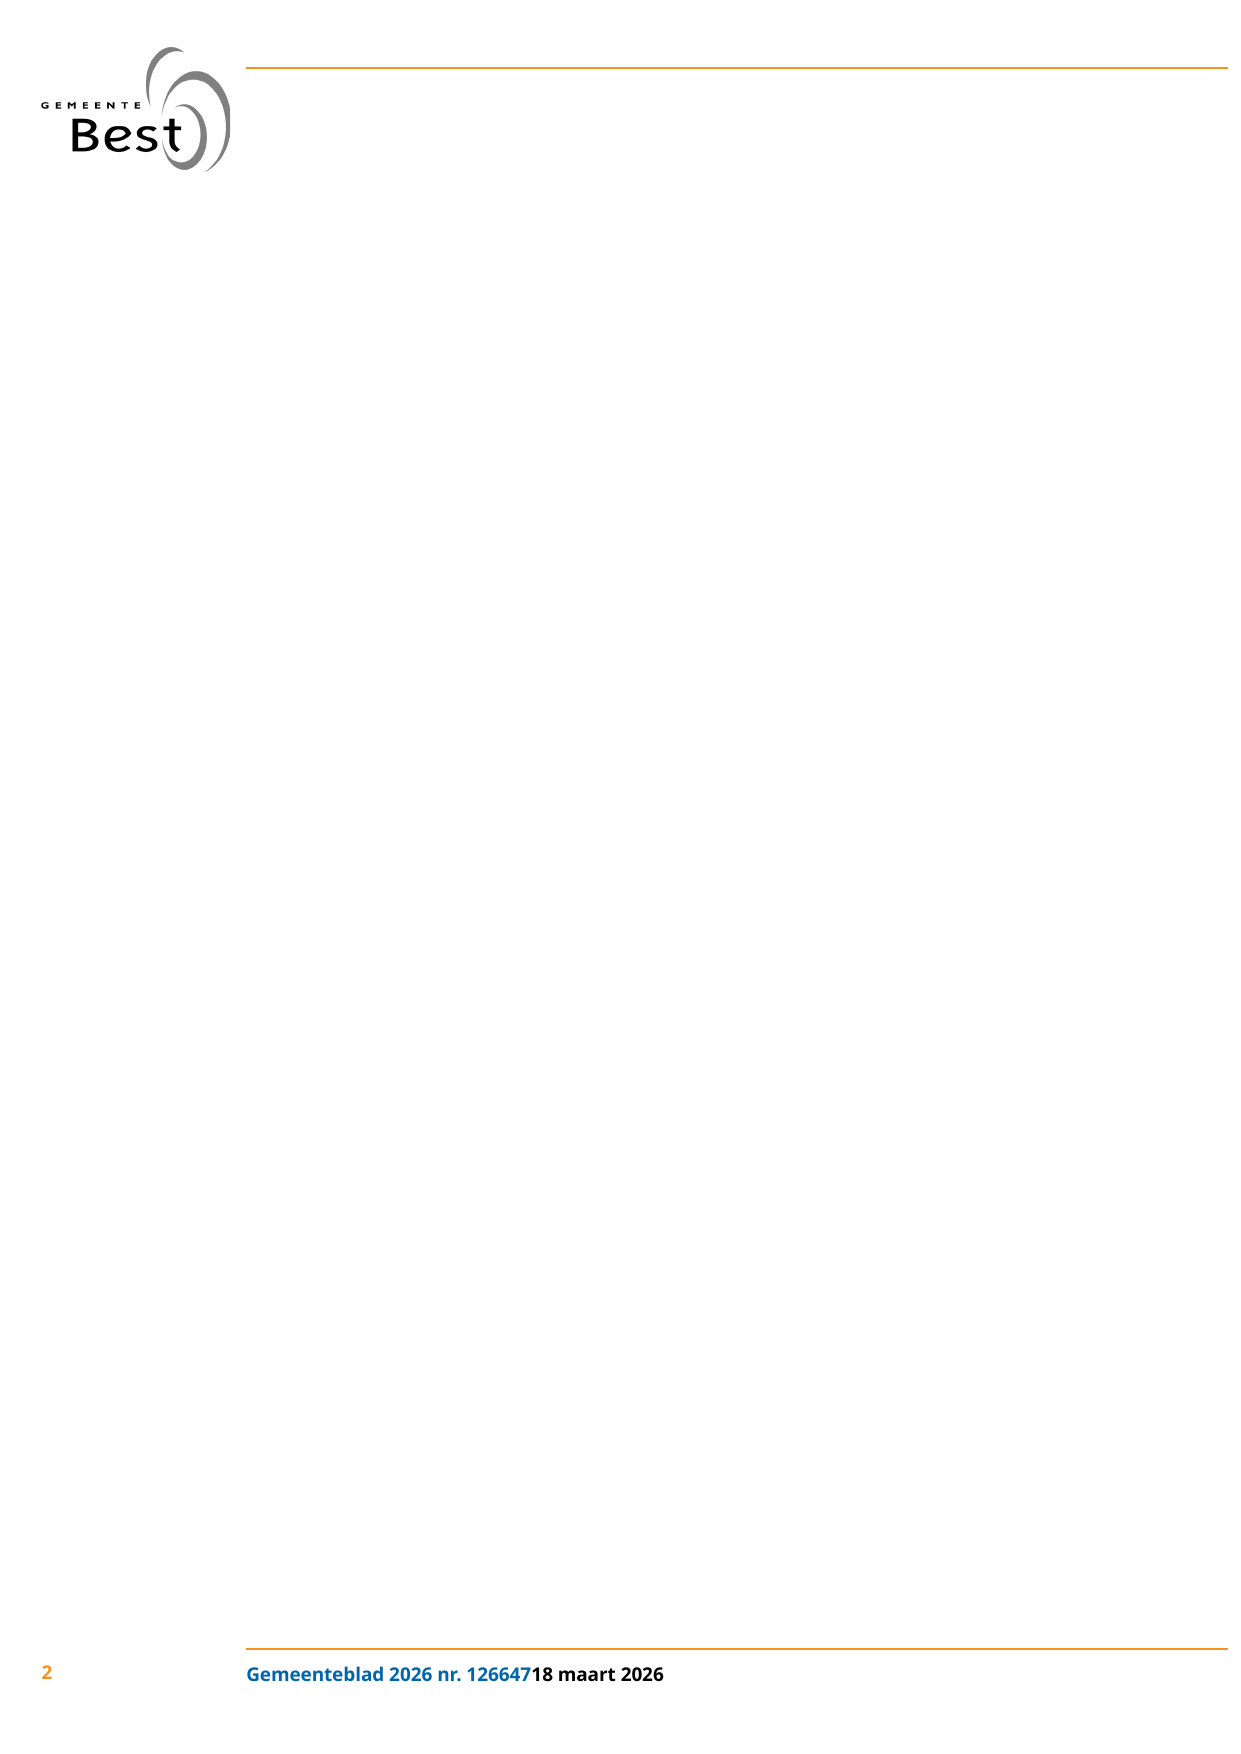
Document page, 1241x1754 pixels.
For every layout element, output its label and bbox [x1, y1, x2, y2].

picture [41, 47, 231, 172]
